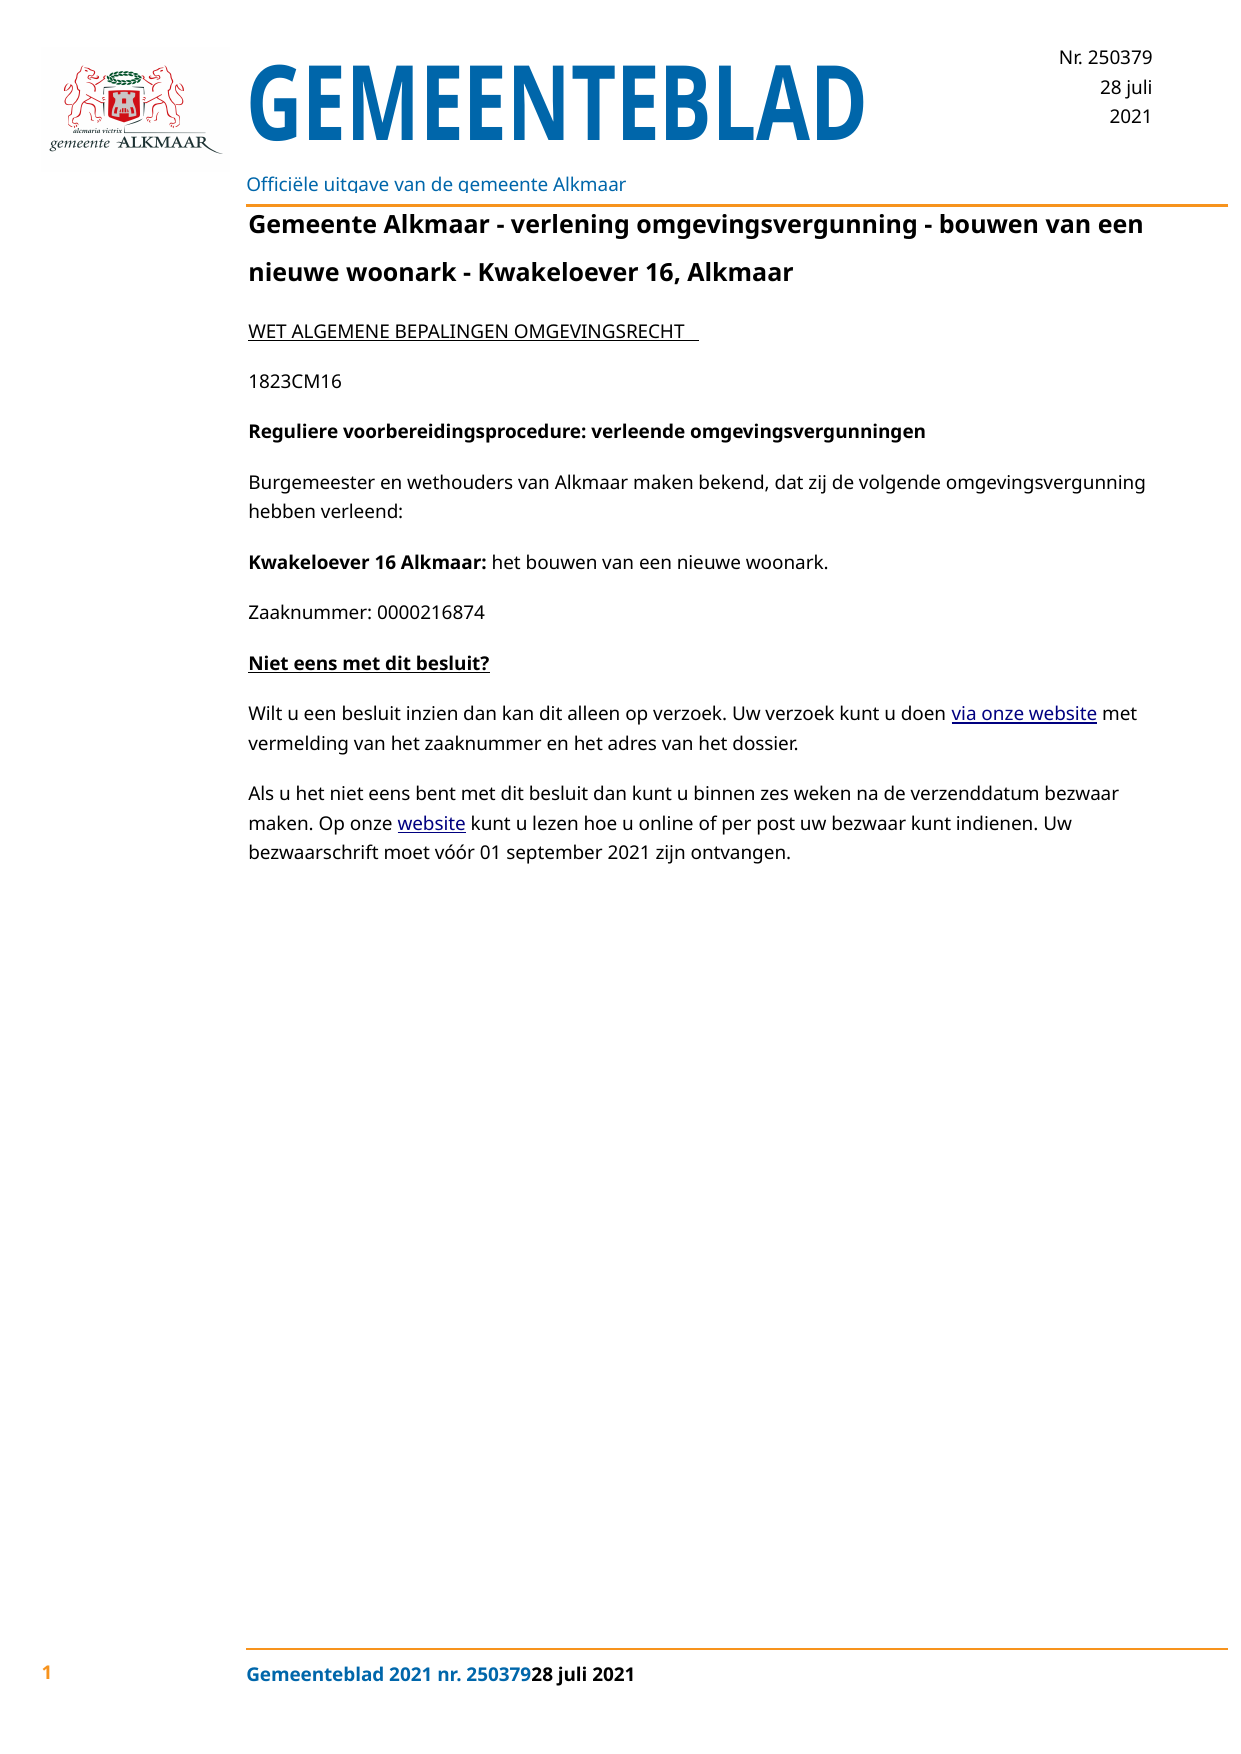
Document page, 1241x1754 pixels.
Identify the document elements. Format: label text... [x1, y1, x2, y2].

text Gemeente Alkmaar - verlening omgevingsvergunning - bouwen van een nieuwe woonark - Kwakeloever 16, Alkmaar [248, 207, 1152, 288]
text Reguliere voorbereidingsprocedure: verleende omgevingsvergunningen [248, 419, 1152, 444]
text Zaaknummer: 0000216874 [248, 599, 1152, 625]
text Als u het niet eens bent met dit besluit dan kunt u binnen zes weken na de verzenddatum bezwaar maken. Op onze website kunt u lezen hoe u online of per post uw bezwaar kunt indienen. Uw bezwaarschrift moet vóór 01 september 2021 zijn ontvangen. [248, 780, 1152, 865]
text Niet eens met dit besluit? [248, 650, 1152, 676]
text WET ALGEMENE BEPALINGEN OMGEVINGSRECHT [248, 318, 1152, 344]
text 1823CM16 [248, 368, 1152, 394]
picture [41, 47, 231, 172]
text Kwakeloever 16 Alkmaar: het bouwen van een nieuwe woonark. [248, 549, 1152, 575]
text Wilt u een besluit inzien dan kan dit alleen op verzoek. Uw verzoek kunt u doen via onze website met vermelding van het zaaknummer en het adres van het dossier. [248, 700, 1152, 756]
text Burgemeester en wethouders van Alkmaar maken bekend, dat zij de volgende omgevingsvergunning hebben verleend: [248, 469, 1152, 524]
